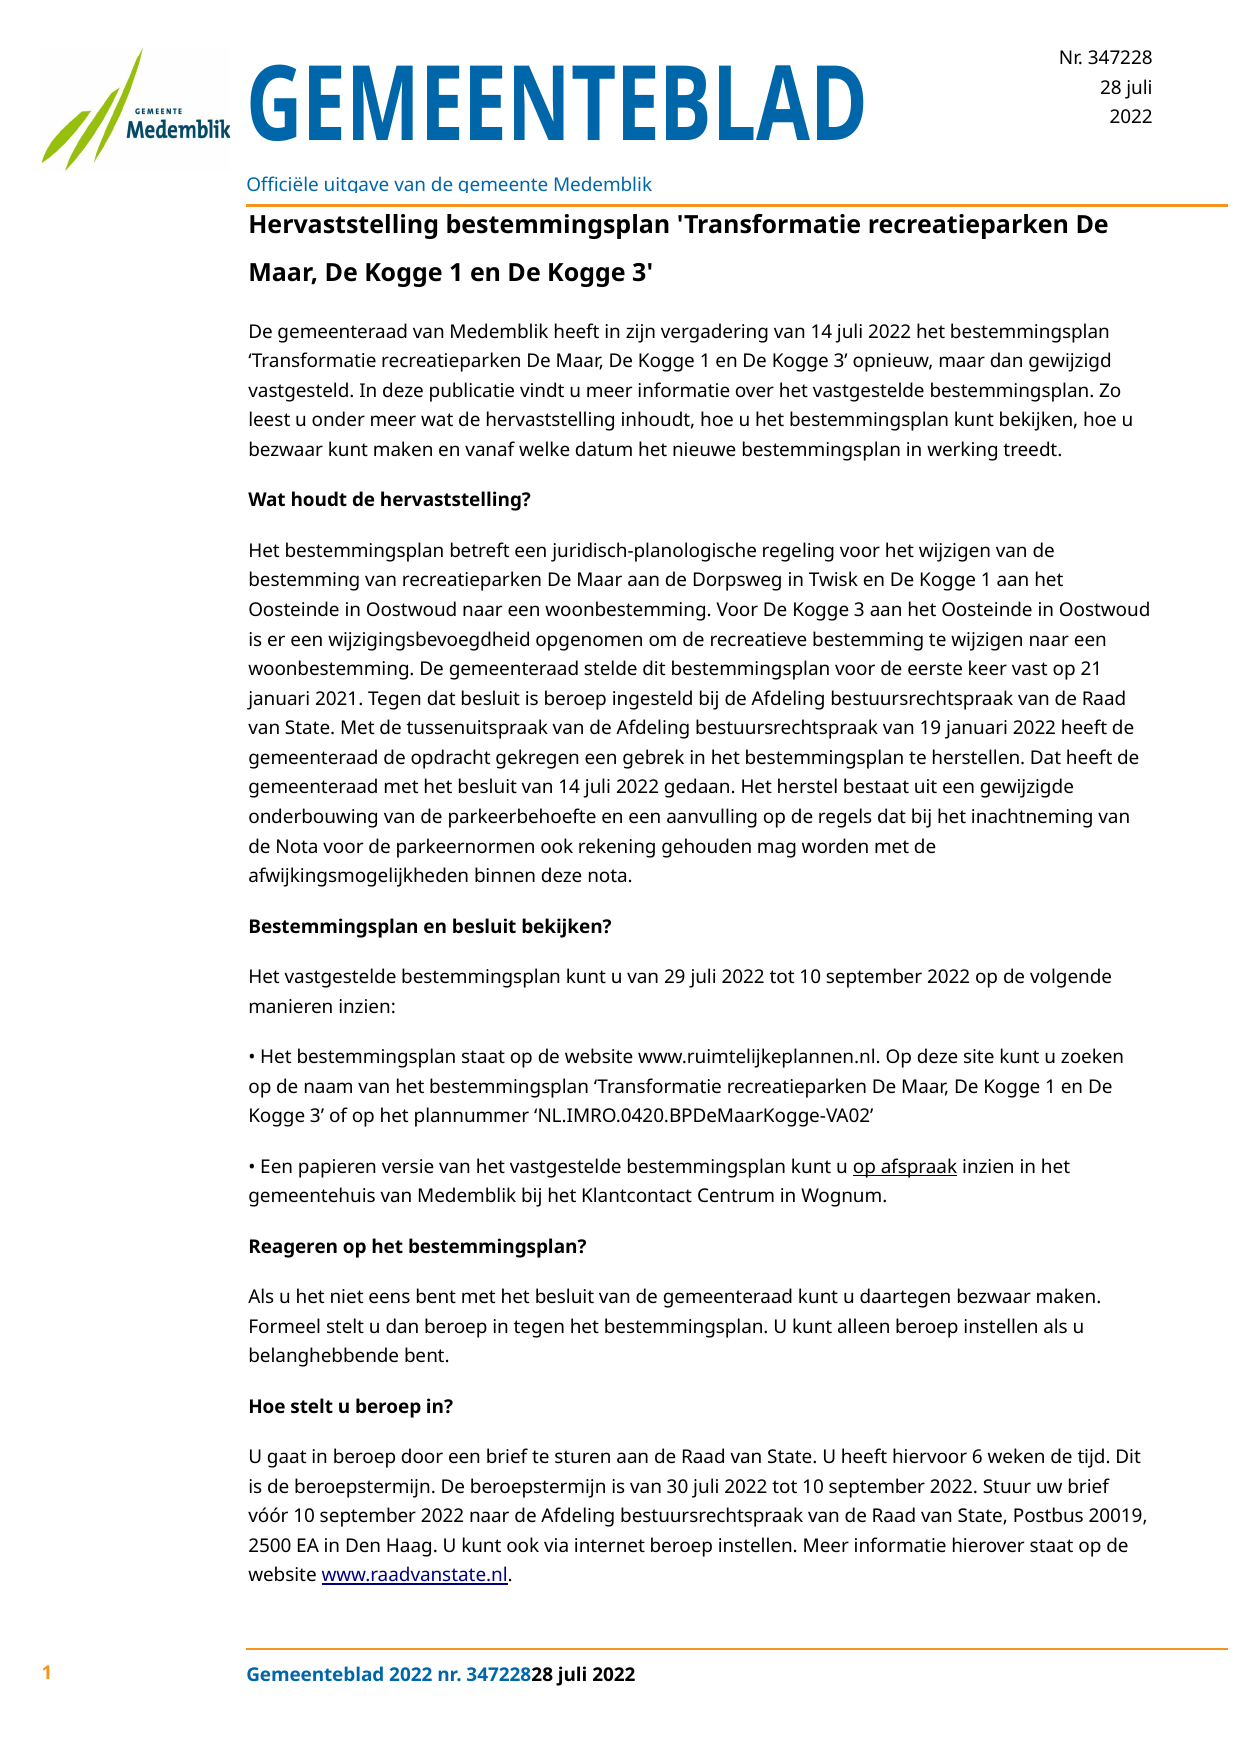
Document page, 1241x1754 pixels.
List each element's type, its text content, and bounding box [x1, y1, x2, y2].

text Wat houdt de hervaststelling? [248, 487, 1152, 512]
picture [41, 47, 231, 172]
text Reageren op het bestemmingsplan? [248, 1233, 1152, 1259]
text • Een papieren versie van het vastgestelde bestemmingsplan kunt u op afspraak inzien in het gemeentehuis van Medemblik bij het Klantcontact Centrum in Wognum. [248, 1153, 1152, 1208]
text Bestemmingsplan en besluit bekijken? [248, 913, 1152, 939]
text De gemeenteraad van Medemblik heeft in zijn vergadering van 14 juli 2022 het bestemmingsplan ‘Transformatie recreatieparken De Maar, De Kogge 1 en De Kogge 3’ opnieuw, maar dan gewijzigd vastgesteld. In deze publicatie vindt u meer informatie over het vastgestelde bestemmingsplan. Zo leest u onder meer wat de hervaststelling inhoudt, hoe u het bestemmingsplan kunt bekijken, hoe u bezwaar kunt maken en vanaf welke datum het nieuwe bestemmingsplan in werking treedt. [248, 318, 1152, 462]
text Het bestemmingsplan betreft een juridisch-planologische regeling voor het wijzigen van de bestemming van recreatieparken De Maar aan de Dorpsweg in Twisk en De Kogge 1 aan het Oosteinde in Oostwoud naar een woonbestemming. Voor De Kogge 3 aan het Oosteinde in Oostwoud is er een wijzigingsbevoegdheid opgenomen om de recreatieve bestemming te wijzigen naar een woonbestemming. De gemeenteraad stelde dit bestemmingsplan voor de eerste keer vast op 21 januari 2021. Tegen dat besluit is beroep ingesteld bij de Afdeling bestuursrechtspraak van de Raad van State. Met de tussenuitspraak van de Afdeling bestuursrechtspraak van 19 januari 2022 heeft de gemeenteraad de opdracht gekregen een gebrek in het bestemmingsplan te herstellen. Dat heeft de gemeenteraad met het besluit van 14 juli 2022 gedaan. Het herstel bestaat uit een gewijzigde onderbouwing van de parkeerbehoefte en een aanvulling op de regels dat bij het inachtneming van de Nota voor de parkeernormen ook rekening gehouden mag worden met de afwijkingsmogelijkheden binnen deze nota. [248, 537, 1152, 888]
text Het vastgestelde bestemmingsplan kunt u van 29 juli 2022 tot 10 september 2022 op de volgende manieren inzien: [248, 963, 1152, 1019]
text Hervaststelling bestemmingsplan 'Transformatie recreatieparken De Maar, De Kogge 1 en De Kogge 3' [248, 207, 1152, 288]
text Hoe stelt u beroep in? [248, 1393, 1152, 1419]
text • Het bestemmingsplan staat op de website www.ruimtelijkeplannen.nl. Op deze site kunt u zoeken op de naam van het bestemmingsplan ‘Transformatie recreatieparken De Maar, De Kogge 1 en De Kogge 3’ of op het plannummer ‘NL.IMRO.0420.BPDeMaarKogge-VA02’ [248, 1043, 1152, 1128]
text U gaat in beroep door een brief te sturen aan de Raad van State. U heeft hiervoor 6 weken de tijd. Dit is de beroepstermijn. De beroepstermijn is van 30 juli 2022 tot 10 september 2022. Stuur uw brief vóór 10 september 2022 naar de Afdeling bestuursrechtspraak van de Raad van State, Postbus 20019, 2500 EA in Den Haag. U kunt ook via internet beroep instellen. Meer informatie hierover staat op de website www.raadvanstate.nl. [248, 1443, 1152, 1587]
text Als u het niet eens bent met het besluit van de gemeenteraad kunt u daartegen bezwaar maken. Formeel stelt u dan beroep in tegen het bestemmingsplan. U kunt alleen beroep instellen als u belanghebbende bent. [248, 1283, 1152, 1368]
